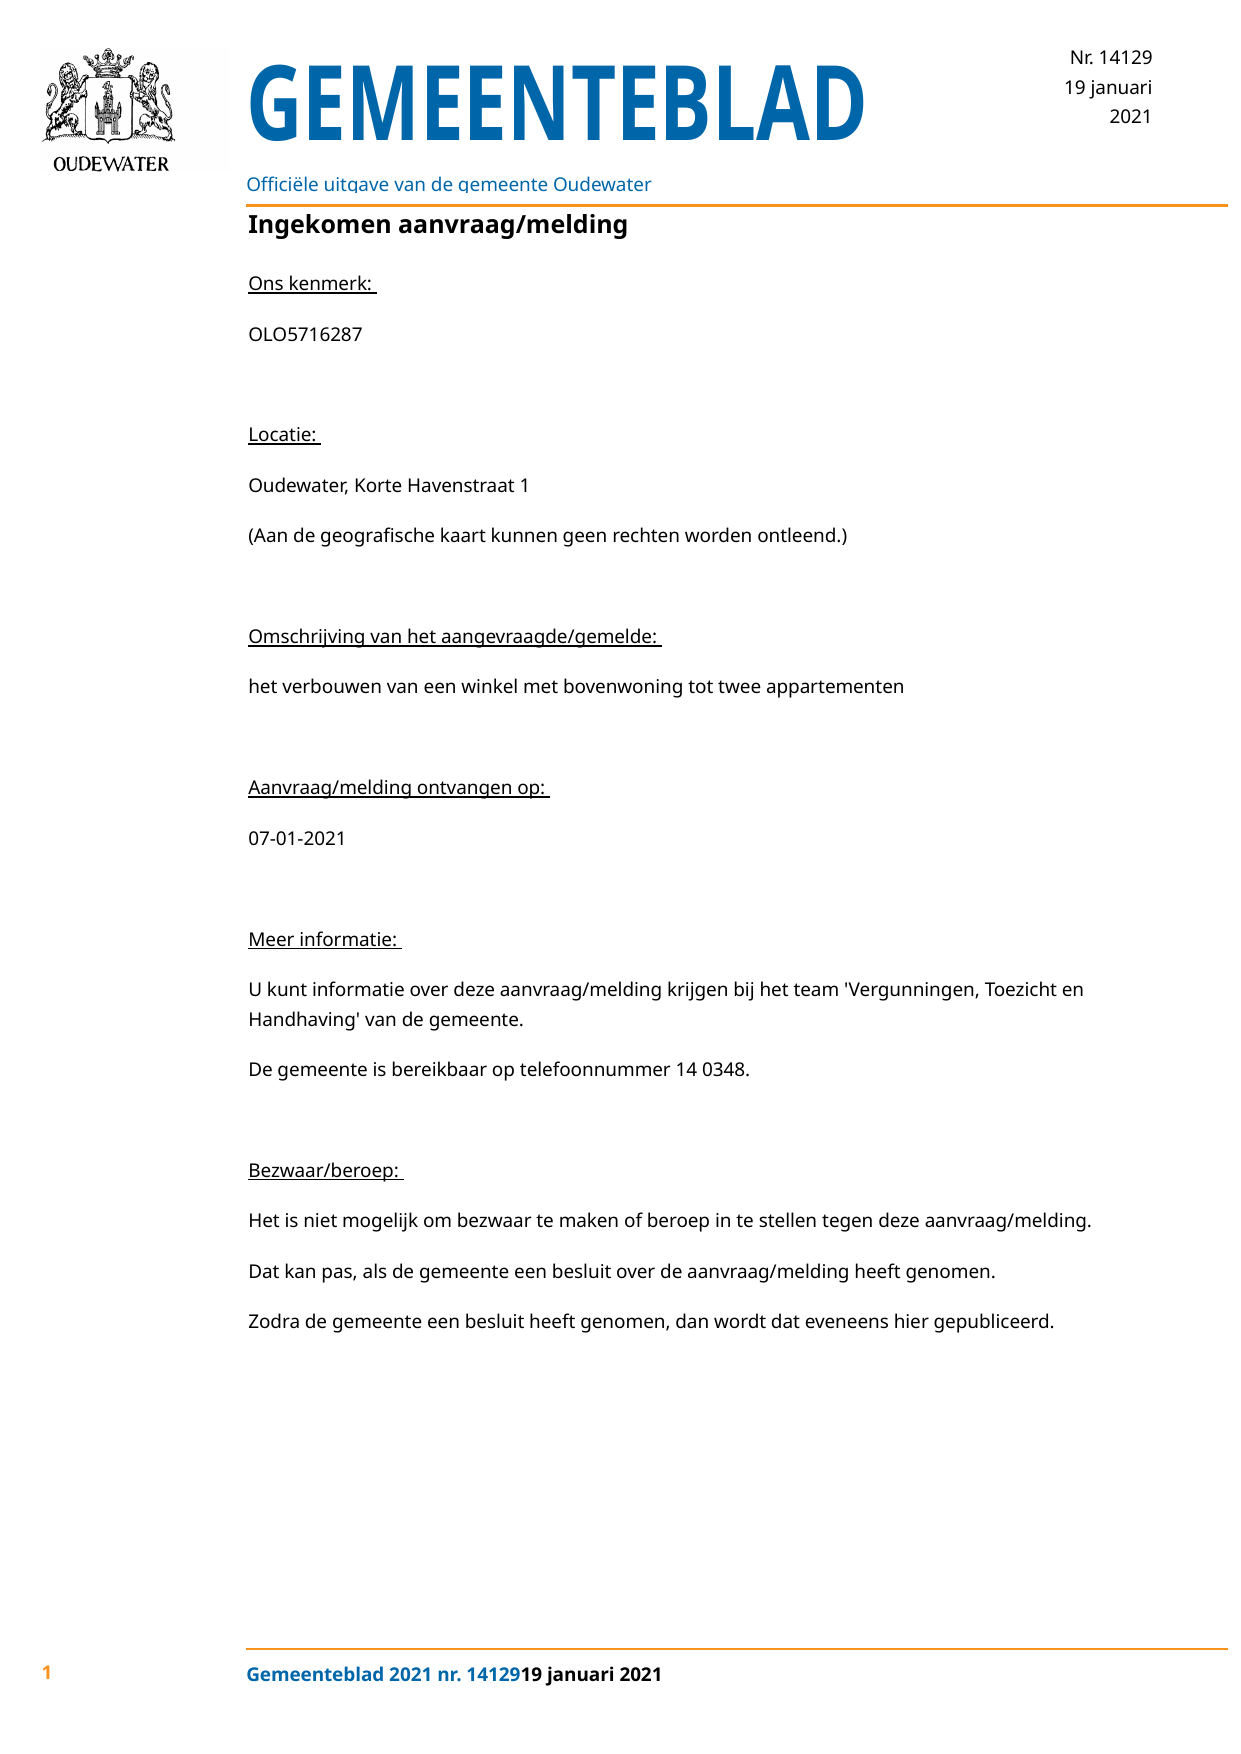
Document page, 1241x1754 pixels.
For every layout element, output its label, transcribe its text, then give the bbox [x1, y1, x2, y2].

picture [41, 47, 231, 172]
text Zodra de gemeente een besluit heeft genomen, dan wordt dat eveneens hier gepubliceerd. [248, 1308, 1152, 1334]
text Locatie: [248, 422, 1152, 447]
text het verbouwen van een winkel met bovenwoning tot twee appartementen [248, 674, 1152, 699]
text Aanvraag/melding ontvangen op: [248, 774, 1152, 800]
text Bezwaar/beroep: [248, 1157, 1152, 1183]
text Omschrijving van het aangevraagde/gemelde: [248, 623, 1152, 649]
text OLO5716287 [248, 321, 1152, 346]
text 07-01-2021 [248, 825, 1152, 851]
text Dat kan pas, als de gemeente een besluit over de aanvraag/melding heeft genomen. [248, 1258, 1152, 1283]
text Oudewater, Korte Havenstraat 1 [248, 472, 1152, 498]
text (Aan de geografische kaart kunnen geen rechten worden ontleend.) [248, 522, 1152, 548]
text De gemeente is bereikbaar op telefoonnummer 14 0348. [248, 1056, 1152, 1082]
text Meer informatie: [248, 926, 1152, 951]
text Ons kenmerk: [248, 270, 1152, 296]
text U kunt informatie over deze aanvraag/melding krijgen bij het team 'Vergunningen, Toezicht en Handhaving' van de gemeente. [248, 976, 1152, 1031]
text Ingekomen aanvraag/melding [248, 207, 1152, 241]
text Het is niet mogelijk om bezwaar te maken of beroep in te stellen tegen deze aanvraag/melding. [248, 1207, 1152, 1233]
